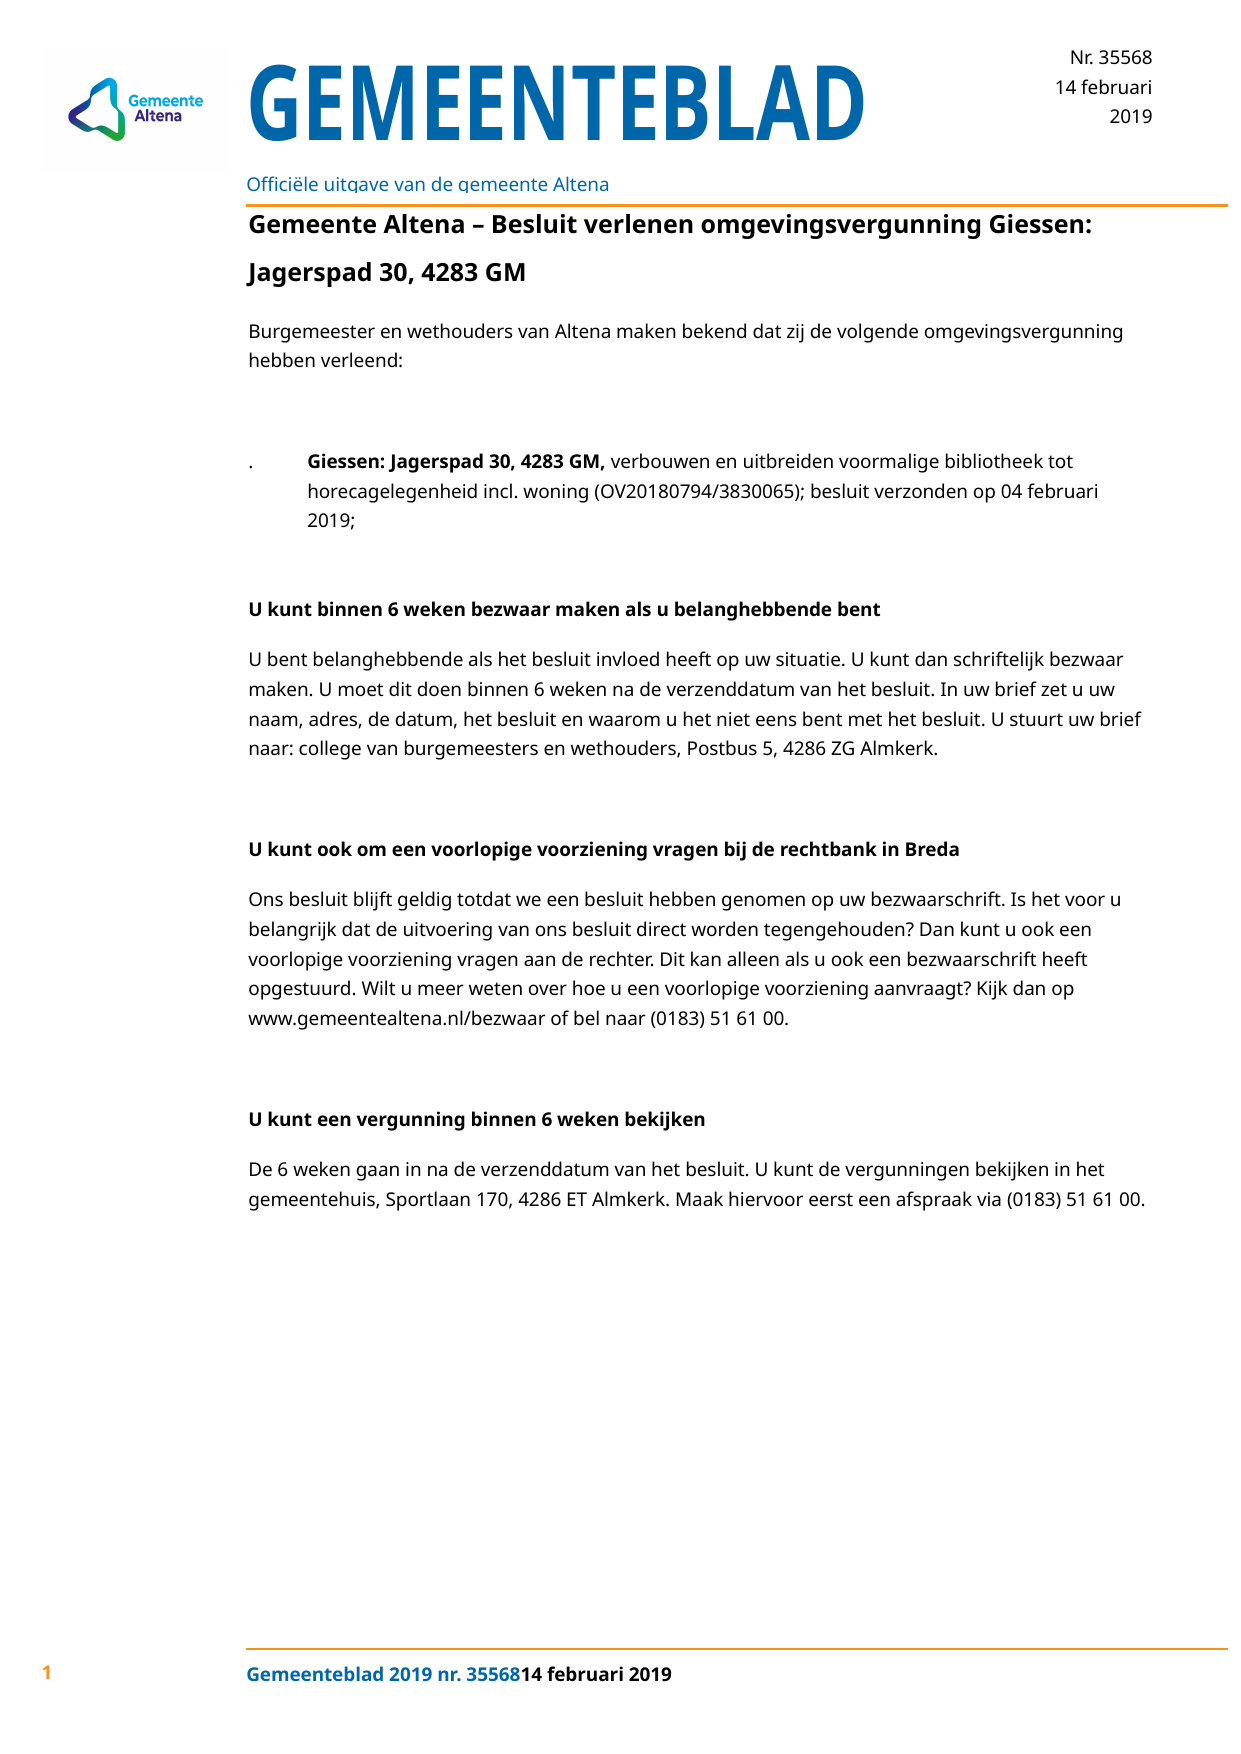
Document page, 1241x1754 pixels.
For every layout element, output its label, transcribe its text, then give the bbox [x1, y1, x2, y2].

text Gemeente Altena – Besluit verlenen omgevingsvergunning Giessen: Jagerspad 30, 4283 GM [248, 207, 1152, 288]
list Giessen: Jagerspad 30, 4283 GM, verbouwen en uitbreiden voormalige bibliotheek tot horecagelegenheid incl. woning (OV20180794/3830065); besluit verzonden op 04 februari 2019; [248, 448, 1152, 533]
text Burgemeester en wethouders van Altena maken bekend dat zij de volgende omgevingsvergunning hebben verleend: [248, 318, 1152, 373]
text De 6 weken gaan in na de verzenddatum van het besluit. U kunt de vergunningen bekijken in het gemeentehuis, Sportlaan 170, 4286 ET Almkerk. Maak hiervoor eerst een afspraak via (0183) 51 61 00. [248, 1156, 1152, 1212]
picture [41, 47, 231, 172]
text U kunt een vergunning binnen 6 weken bekijken [248, 1106, 1152, 1132]
text U bent belanghebbende als het besluit invloed heeft op uw situatie. U kunt dan schriftelijk bezwaar maken. U moet dit doen binnen 6 weken na de verzenddatum van het besluit. In uw brief zet u uw naam, adres, de datum, het besluit en waarom u het niet eens bent met het besluit. U stuurt uw brief naar: college van burgemeesters en wethouders, Postbus 5, 4286 ZG Almkerk. [248, 647, 1152, 761]
text U kunt binnen 6 weken bezwaar maken als u belanghebbende bent [248, 596, 1152, 622]
text Ons besluit blijft geldig totdat we een besluit hebben genomen op uw bezwaarschrift. Is het voor u belangrijk dat de uitvoering van ons besluit direct worden tegengehouden? Dan kunt u ook een voorlopige voorziening vragen aan de rechter. Dit kan alleen als u ook een bezwaarschrift heeft opgestuurd. Wilt u meer weten over hoe u een voorlopige voorziening aanvraagt? Kijk dan op www.gemeentealtena.nl/bezwaar of bel naar (0183) 51 61 00. [248, 887, 1152, 1031]
text U kunt ook om een voorlopige voorziening vragen bij de rechtbank in Breda [248, 836, 1152, 862]
